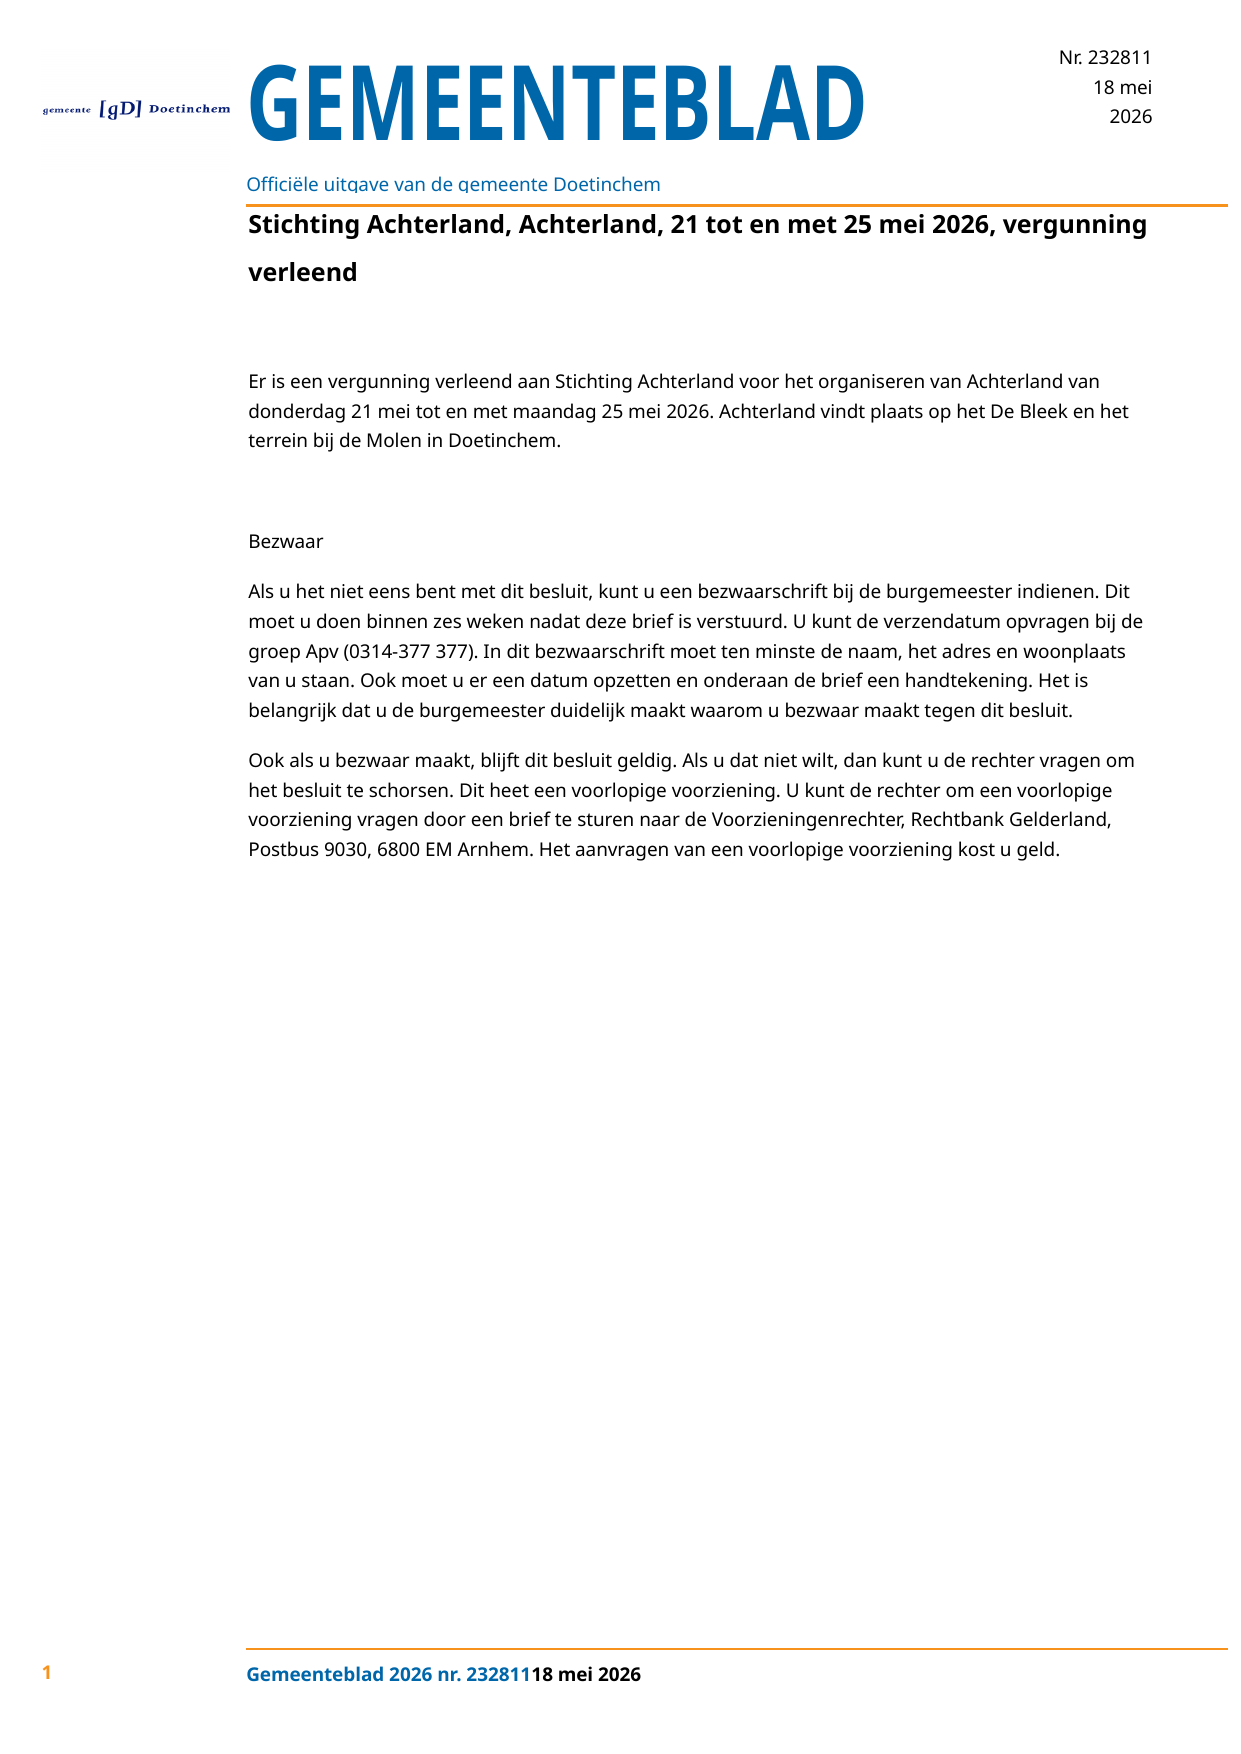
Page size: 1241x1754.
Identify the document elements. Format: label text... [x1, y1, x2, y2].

text Bezwaar [248, 528, 1152, 554]
picture [41, 47, 231, 172]
text Er is een vergunning verleend aan Stichting Achterland voor het organiseren van Achterland van donderdag 21 mei tot en met maandag 25 mei 2026. Achterland vindt plaats op het De Bleek en het terrein bij de Molen in Doetinchem. [248, 368, 1152, 453]
text Als u het niet eens bent met dit besluit, kunt u een bezwaarschrift bij de burgemeester indienen. Dit moet u doen binnen zes weken nadat deze brief is verstuurd. U kunt de verzendatum opvragen bij de groep Apv (0314-377 377). In dit bezwaarschrift moet ten minste de naam, het adres en woonplaats van u staan. Ook moet u er een datum opzetten en onderaan de brief een handtekening. Het is belangrijk dat u de burgemeester duidelijk maakt waarom u bezwaar maakt tegen dit besluit. [248, 579, 1152, 723]
text Stichting Achterland, Achterland, 21 tot en met 25 mei 2026, vergunning verleend [248, 207, 1152, 288]
text Ook als u bezwaar maakt, blijft dit besluit geldig. Als u dat niet wilt, dan kunt u de rechter vragen om het besluit te schorsen. Dit heet een voorlopige voorziening. U kunt de rechter om een voorlopige voorziening vragen door een brief te sturen naar de Voorzieningenrechter, Rechtbank Gelderland, Postbus 9030, 6800 EM Arnhem. Het aanvragen van een voorlopige voorziening kost u geld. [248, 747, 1152, 862]
